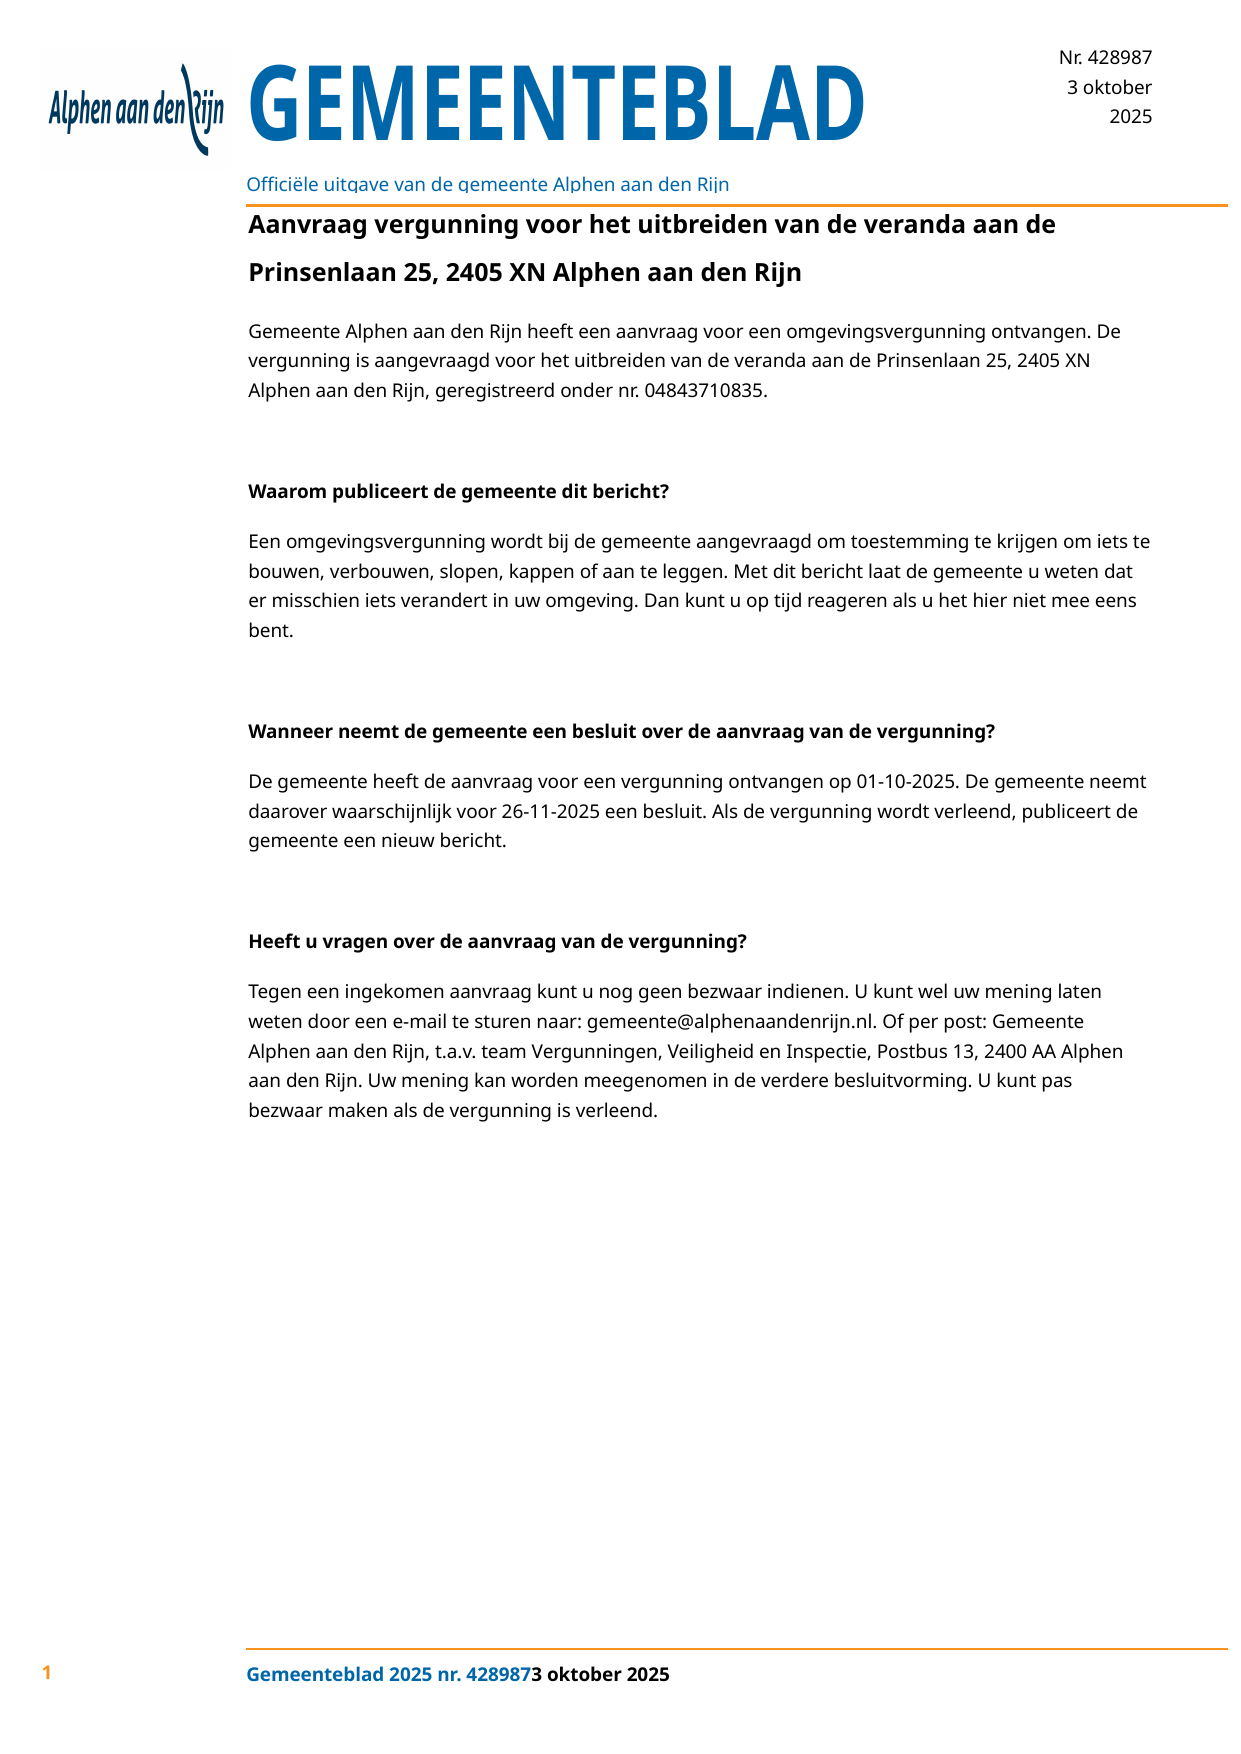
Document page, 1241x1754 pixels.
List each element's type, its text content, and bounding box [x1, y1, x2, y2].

text Waarom publiceert de gemeente dit bericht? [248, 478, 1152, 504]
picture [41, 47, 231, 172]
text Gemeente Alphen aan den Rijn heeft een aanvraag voor een omgevingsvergunning ontvangen. De vergunning is aangevraagd voor het uitbreiden van de veranda aan de Prinsenlaan 25, 2405 XN Alphen aan den Rijn, geregistreerd onder nr. 04843710835. [248, 318, 1152, 403]
text Tegen een ingekomen aanvraag kunt u nog geen bezwaar indienen. U kunt wel uw mening laten weten door een e-mail te sturen naar: gemeente@alphenaandenrijn.nl. Of per post: Gemeente Alphen aan den Rijn, t.a.v. team Vergunningen, Veiligheid en Inspectie, Postbus 13, 2400 AA Alphen aan den Rijn. Uw mening kan worden meegenomen in de verdere besluitvorming. U kunt pas bezwaar maken als de vergunning is verleend. [248, 979, 1152, 1123]
text Een omgevingsvergunning wordt bij de gemeente aangevraagd om toestemming te krijgen om iets te bouwen, verbouwen, slopen, kappen of aan te leggen. Met dit bericht laat de gemeente u weten dat er misschien iets verandert in uw omgeving. Dan kunt u op tijd reageren als u het hier niet mee eens bent. [248, 528, 1152, 643]
text De gemeente heeft de aanvraag voor een vergunning ontvangen op 01-10-2025. De gemeente neemt daarover waarschijnlijk voor 26-11-2025 een besluit. Als de vergunning wordt verleend, publiceert de gemeente een nieuw bericht. [248, 768, 1152, 853]
text Aanvraag vergunning voor het uitbreiden van de veranda aan de Prinsenlaan 25, 2405 XN Alphen aan den Rijn [248, 207, 1152, 288]
text Heeft u vragen over de aanvraag van de vergunning? [248, 928, 1152, 954]
text Wanneer neemt de gemeente een besluit over de aanvraag van de vergunning? [248, 718, 1152, 744]
